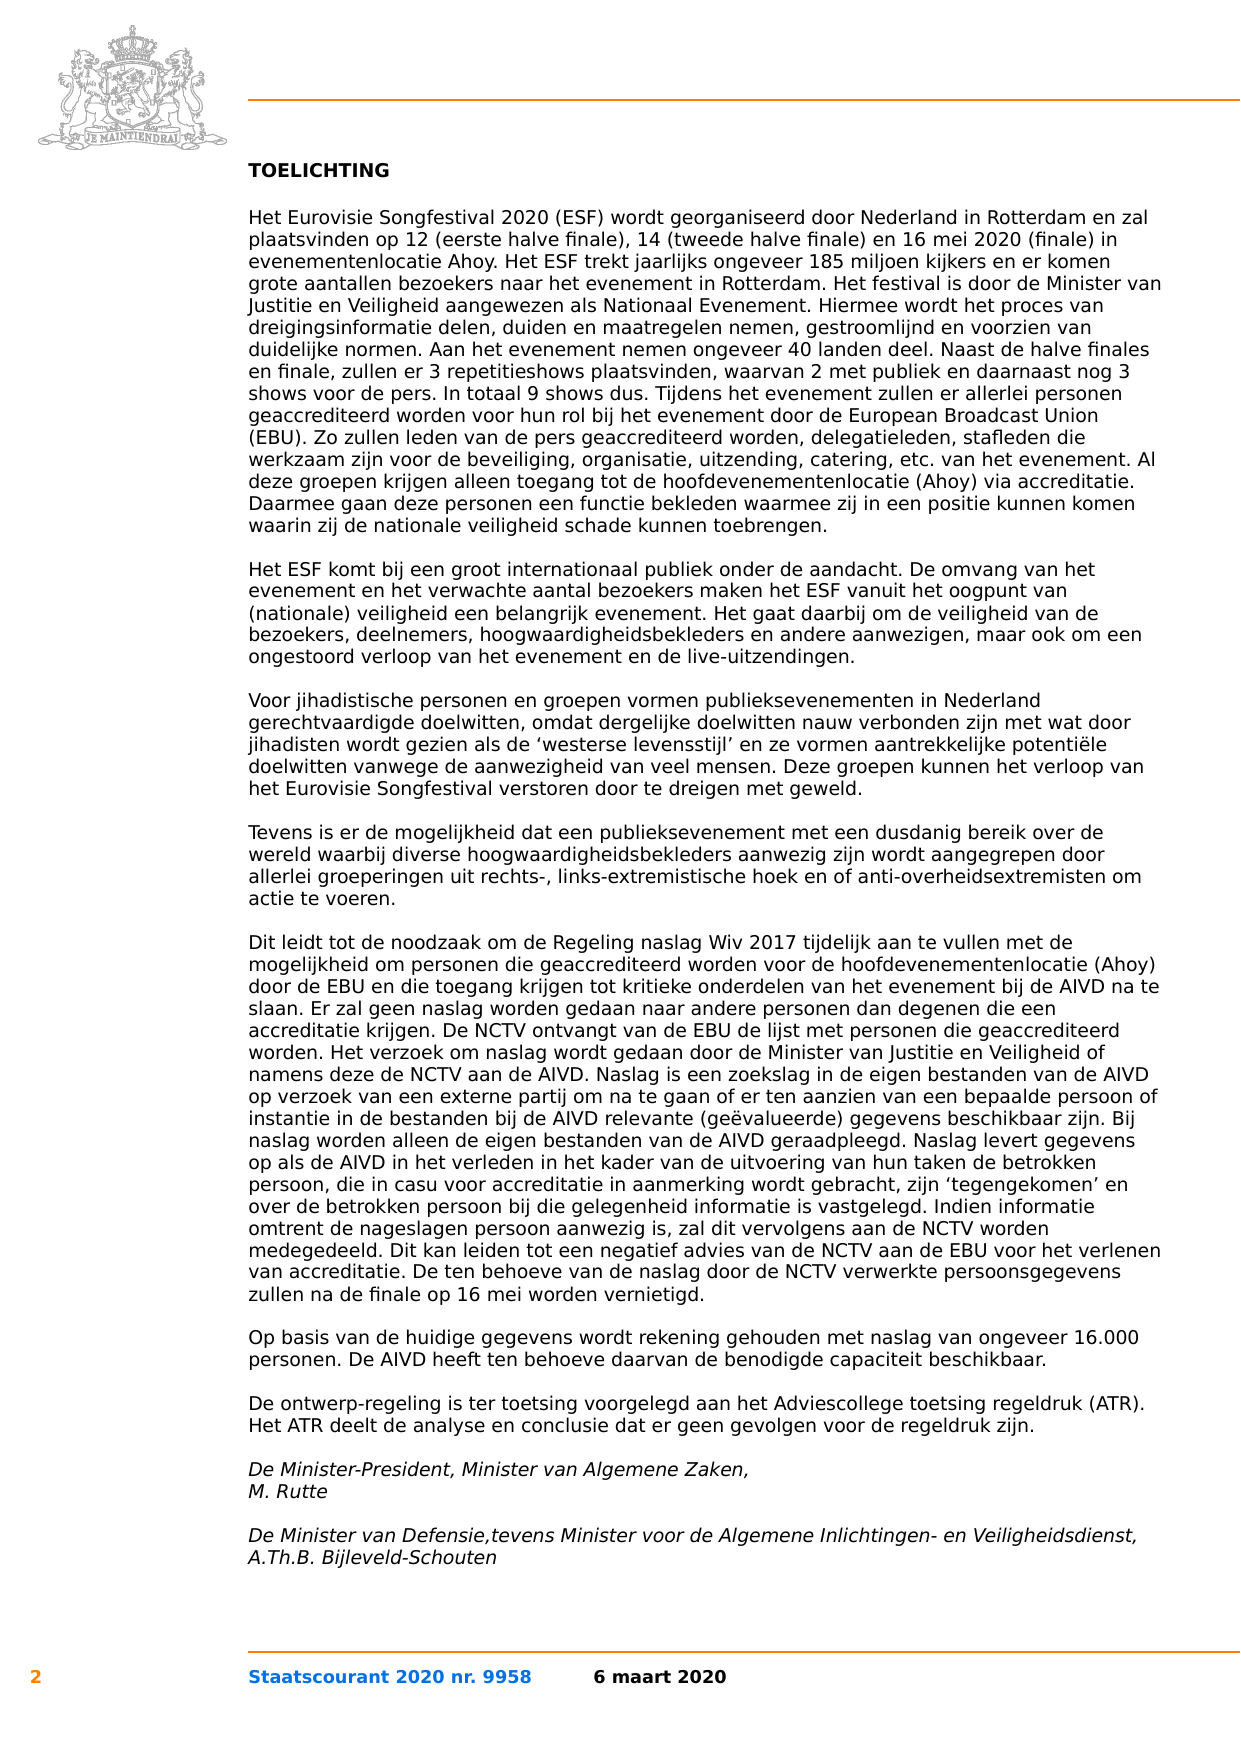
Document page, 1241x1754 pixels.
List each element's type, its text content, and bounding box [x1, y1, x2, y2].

text Tevens is er de mogelijkheid dat een publieksevenement met een dusdanig bereik over de wereld waarbij diverse hoogwaardigheidsbekleders aanwezig zijn wordt aangegrepen door allerlei groeperingen uit rechts-, links-extremistische hoek en of anti-overheidsextremisten om actie te voeren. [248, 822, 1163, 910]
text De ontwerp-regeling is ter toetsing voorgelegd aan het Adviescollege toetsing regeldruk (ATR). Het ATR deelt de analyse en conclusie dat er geen gevolgen voor de regeldruk zijn. [248, 1393, 1163, 1437]
subtitle TOELICHTING [248, 160, 1163, 182]
text De Minister van Defensie,tevens Minister voor de Algemene Inlichtingen- en Veiligheidsdienst, A.Th.B. Bijleveld-Schouten [248, 1525, 1163, 1569]
text De Minister-President, Minister van Algemene Zaken, M. Rutte [248, 1459, 1163, 1503]
picture [38, 25, 227, 150]
text Het Eurovisie Songfestival 2020 (ESF) wordt georganiseerd door Nederland in Rotterdam en zal plaatsvinden op 12 (eerste halve finale), 14 (tweede halve finale) en 16 mei 2020 (finale) in evenementenlocatie Ahoy. Het ESF trekt jaarlijks ongeveer 185 miljoen kijkers en er komen grote aantallen bezoekers naar het evenement in Rotterdam. Het festival is door de Minister van Justitie en Veiligheid aangewezen als Nationaal Evenement. Hiermee wordt het proces van dreigingsinformatie delen, duiden en maatregelen nemen, gestroomlijnd en voorzien van duidelijke normen. Aan het evenement nemen ongeveer 40 landen deel. Naast de halve finales en finale, zullen er 3 repetitieshows plaatsvinden, waarvan 2 met publiek en daarnaast nog 3 shows voor de pers. In totaal 9 shows dus. Tijdens het evenement zullen er allerlei personen geaccrediteerd worden voor hun rol bij het evenement door de European Broadcast Union (EBU). Zo zullen leden van de pers geaccrediteerd worden, delegatieleden, stafleden die werkzaam zijn voor de beveiliging, organisatie, uitzending, catering, etc. van het evenement. Al deze groepen krijgen alleen toegang tot de hoofdevenementenlocatie (Ahoy) via accreditatie. Daarmee gaan deze personen een functie bekleden waarmee zij in een positie kunnen komen waarin zij de nationale veiligheid schade kunnen toebrengen. [248, 207, 1163, 537]
text Voor jihadistische personen en groepen vormen publieksevenementen in Nederland gerechtvaardigde doelwitten, omdat dergelijke doelwitten nauw verbonden zijn met wat door jihadisten wordt gezien als de ‘westerse levensstijl’ en ze vormen aantrekkelijke potentiële doelwitten vanwege de aanwezigheid van veel mensen. Deze groepen kunnen het verloop van het Eurovisie Songfestival verstoren door te dreigen met geweld. [248, 690, 1163, 800]
text Het ESF komt bij een groot internationaal publiek onder de aandacht. De omvang van het evenement en het verwachte aantal bezoekers maken het ESF vanuit het oogpunt van (nationale) veiligheid een belangrijk evenement. Het gaat daarbij om de veiligheid van de bezoekers, deelnemers, hoogwaardigheidsbekleders en andere aanwezigen, maar ook om een ongestoord verloop van het evenement en de live-uitzendingen. [248, 558, 1163, 668]
text Dit leidt tot de noodzaak om de Regeling naslag Wiv 2017 tijdelijk aan te vullen met de mogelijkheid om personen die geaccrediteerd worden voor de hoofdevenementenlocatie (Ahoy) door de EBU en die toegang krijgen tot kritieke onderdelen van het evenement bij de AIVD na te slaan. Er zal geen naslag worden gedaan naar andere personen dan degenen die een accreditatie krijgen. De NCTV ontvangt van de EBU de lijst met personen die geaccrediteerd worden. Het verzoek om naslag wordt gedaan door de Minister van Justitie en Veiligheid of namens deze de NCTV aan de AIVD. Naslag is een zoekslag in de eigen bestanden van de AIVD op verzoek van een externe partij om na te gaan of er ten aanzien van een bepaalde persoon of instantie in de bestanden bij de AIVD relevante (geëvalueerde) gegevens beschikbaar zijn. Bij naslag worden alleen de eigen bestanden van de AIVD geraadpleegd. Naslag levert gegevens op als de AIVD in het verleden in het kader van de uitvoering van hun taken de betrokken persoon, die in casu voor accreditatie in aanmerking wordt gebracht, zijn ‘tegengekomen’ en over de betrokken persoon bij die gelegenheid informatie is vastgelegd. Indien informatie omtrent de nageslagen persoon aanwezig is, zal dit vervolgens aan de NCTV worden medegedeeld. Dit kan leiden tot een negatief advies van de NCTV aan de EBU voor het verlenen van accreditatie. De ten behoeve van de naslag door de NCTV verwerkte persoonsgegevens zullen na de finale op 16 mei worden vernietigd. [248, 932, 1163, 1305]
text Op basis van de huidige gegevens wordt rekening gehouden met naslag van ongeveer 16.000 personen. De AIVD heeft ten behoeve daarvan de benodigde capaciteit beschikbaar. [248, 1327, 1163, 1371]
